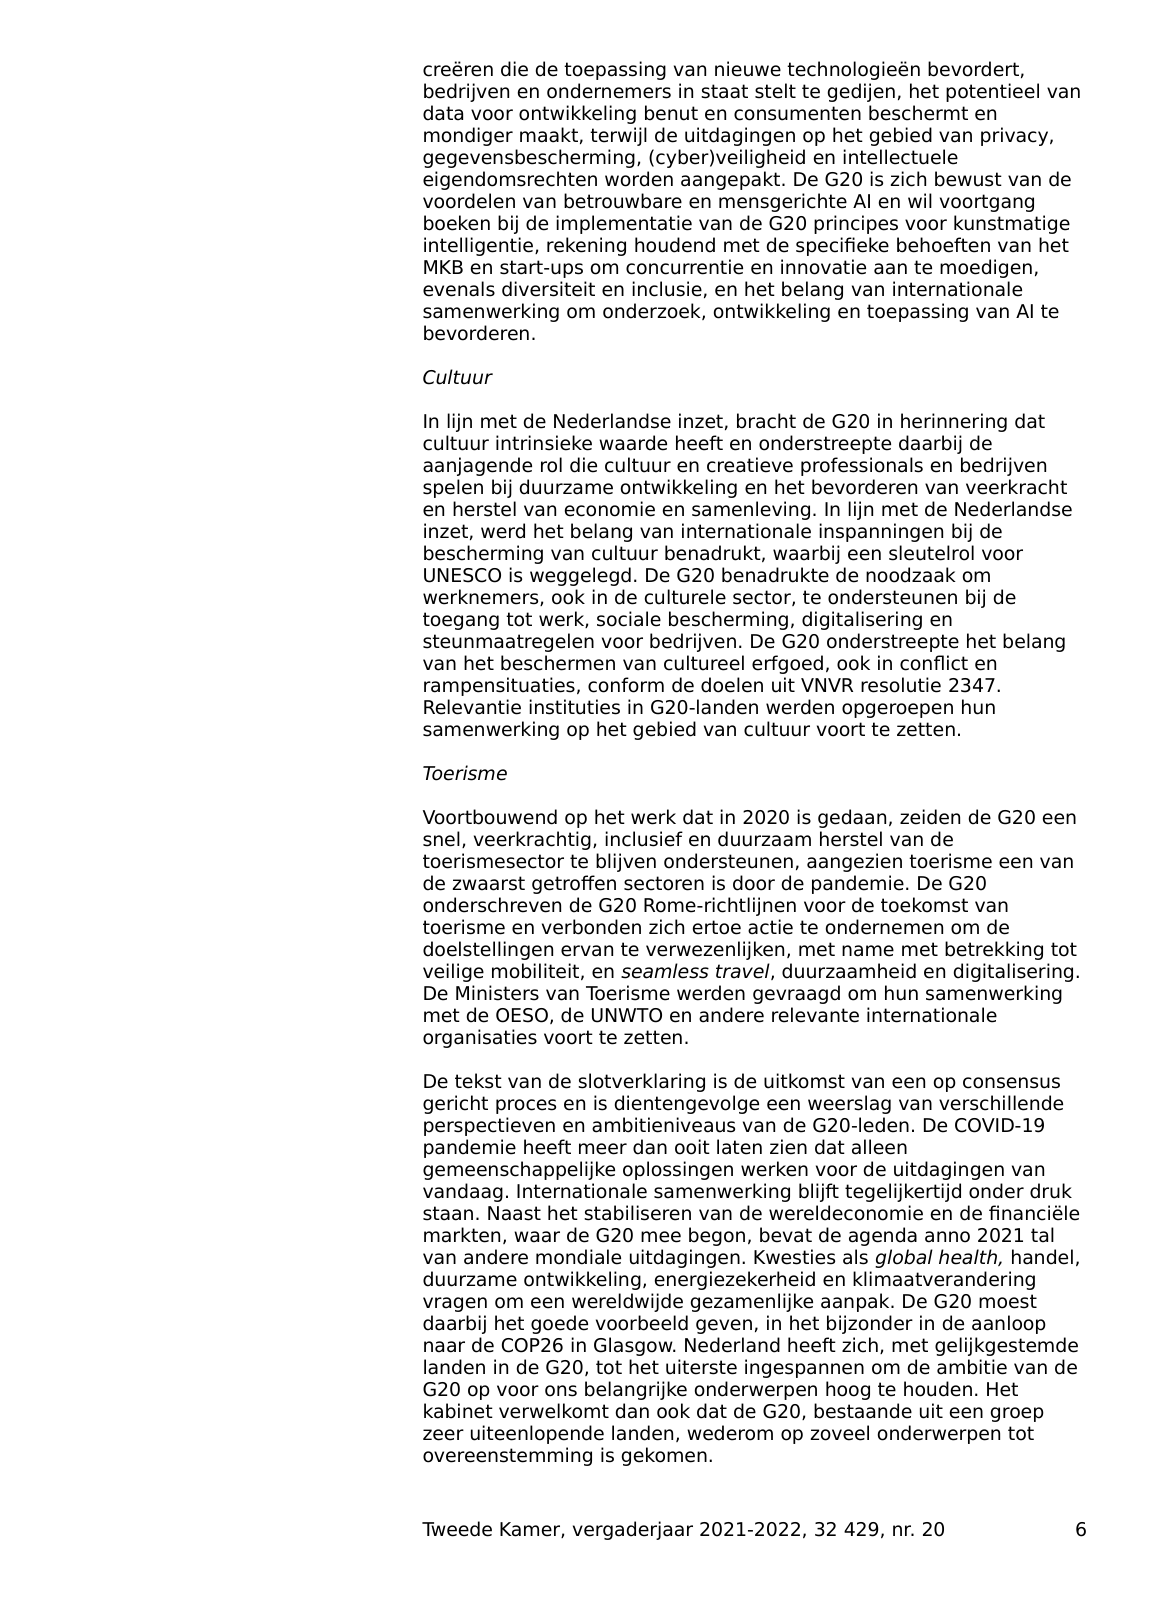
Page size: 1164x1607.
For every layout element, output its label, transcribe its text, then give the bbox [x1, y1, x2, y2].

text De tekst van de slotverklaring is de uitkomst van een op consensus gericht proces en is dientengevolge een weerslag van verschillende perspectieven en ambitieniveaus van de G20-leden. De COVID-19 pandemie heeft meer dan ooit laten zien dat alleen gemeenschappelijke oplossingen werken voor de uitdagingen van vandaag. Internationale samenwerking blijft tegelijkertijd onder druk staan. Naast het stabiliseren van de wereldeconomie en de financiële markten, waar de G20 mee begon, bevat de agenda anno 2021 tal van andere mondiale uitdagingen. Kwesties als global health, handel, duurzame ontwikkeling, energiezekerheid en klimaatverandering vragen om een wereldwijde gezamenlijke aanpak. De G20 moest daarbij het goede voorbeeld geven, in het bijzonder in de aanloop naar de COP26 in Glasgow. Nederland heeft zich, met gelijkgestemde landen in de G20, tot het uiterste ingespannen om de ambitie van de G20 op voor ons belangrijke onderwerpen hoog te houden. Het kabinet verwelkomt dan ook dat de G20, bestaande uit een groep zeer uiteenlopende landen, wederom op zoveel onderwerpen tot overeenstemming is gekomen. [422, 1071, 1087, 1467]
subtitle Cultuur [422, 367, 1087, 389]
text In lijn met de Nederlandse inzet, bracht de G20 in herinnering dat cultuur intrinsieke waarde heeft en onderstreepte daarbij de aanjagende rol die cultuur en creatieve professionals en bedrijven spelen bij duurzame ontwikkeling en het bevorderen van veerkracht en herstel van economie en samenleving. In lijn met de Nederlandse inzet, werd het belang van internationale inspanningen bij de bescherming van cultuur benadrukt, waarbij een sleutelrol voor UNESCO is weggelegd. De G20 benadrukte de noodzaak om werknemers, ook in de culturele sector, te ondersteunen bij de toegang tot werk, sociale bescherming, digitalisering en steunmaatregelen voor bedrijven. De G20 onderstreepte het belang van het beschermen van cultureel erfgoed, ook in conflict en rampensituaties, conform de doelen uit VNVR resolutie 2347. Relevantie instituties in G20-landen werden opgeroepen hun samenwerking op het gebied van cultuur voort te zetten. [422, 411, 1087, 741]
subtitle Toerisme [422, 763, 1087, 785]
text Voortbouwend op het werk dat in 2020 is gedaan, zeiden de G20 een snel, veerkrachtig, inclusief en duurzaam herstel van de toerismesector te blijven ondersteunen, aangezien toerisme een van de zwaarst getroffen sectoren is door de pandemie. De G20 onderschreven de G20 Rome-richtlijnen voor de toekomst van toerisme en verbonden zich ertoe actie te ondernemen om de doelstellingen ervan te verwezenlijken, met name met betrekking tot veilige mobiliteit, en seamless travel, duurzaamheid en digitalisering. De Ministers van Toerisme werden gevraagd om hun samenwerking met de OESO, de UNWTO en andere relevante internationale organisaties voort te zetten. [422, 807, 1087, 1049]
text creëren die de toepassing van nieuwe technologieën bevordert, bedrijven en ondernemers in staat stelt te gedijen, het potentieel van data voor ontwikkeling benut en consumenten beschermt en mondiger maakt, terwijl de uitdagingen op het gebied van privacy, gegevensbescherming, (cyber)veiligheid en intellectuele eigendomsrechten worden aangepakt. De G20 is zich bewust van de voordelen van betrouwbare en mensgerichte AI en wil voortgang boeken bij de implementatie van de G20 principes voor kunstmatige intelligentie, rekening houdend met de specifieke behoeften van het MKB en start-ups om concurrentie en innovatie aan te moedigen, evenals diversiteit en inclusie, en het belang van internationale samenwerking om onderzoek, ontwikkeling en toepassing van AI te bevorderen. [422, 59, 1087, 345]
